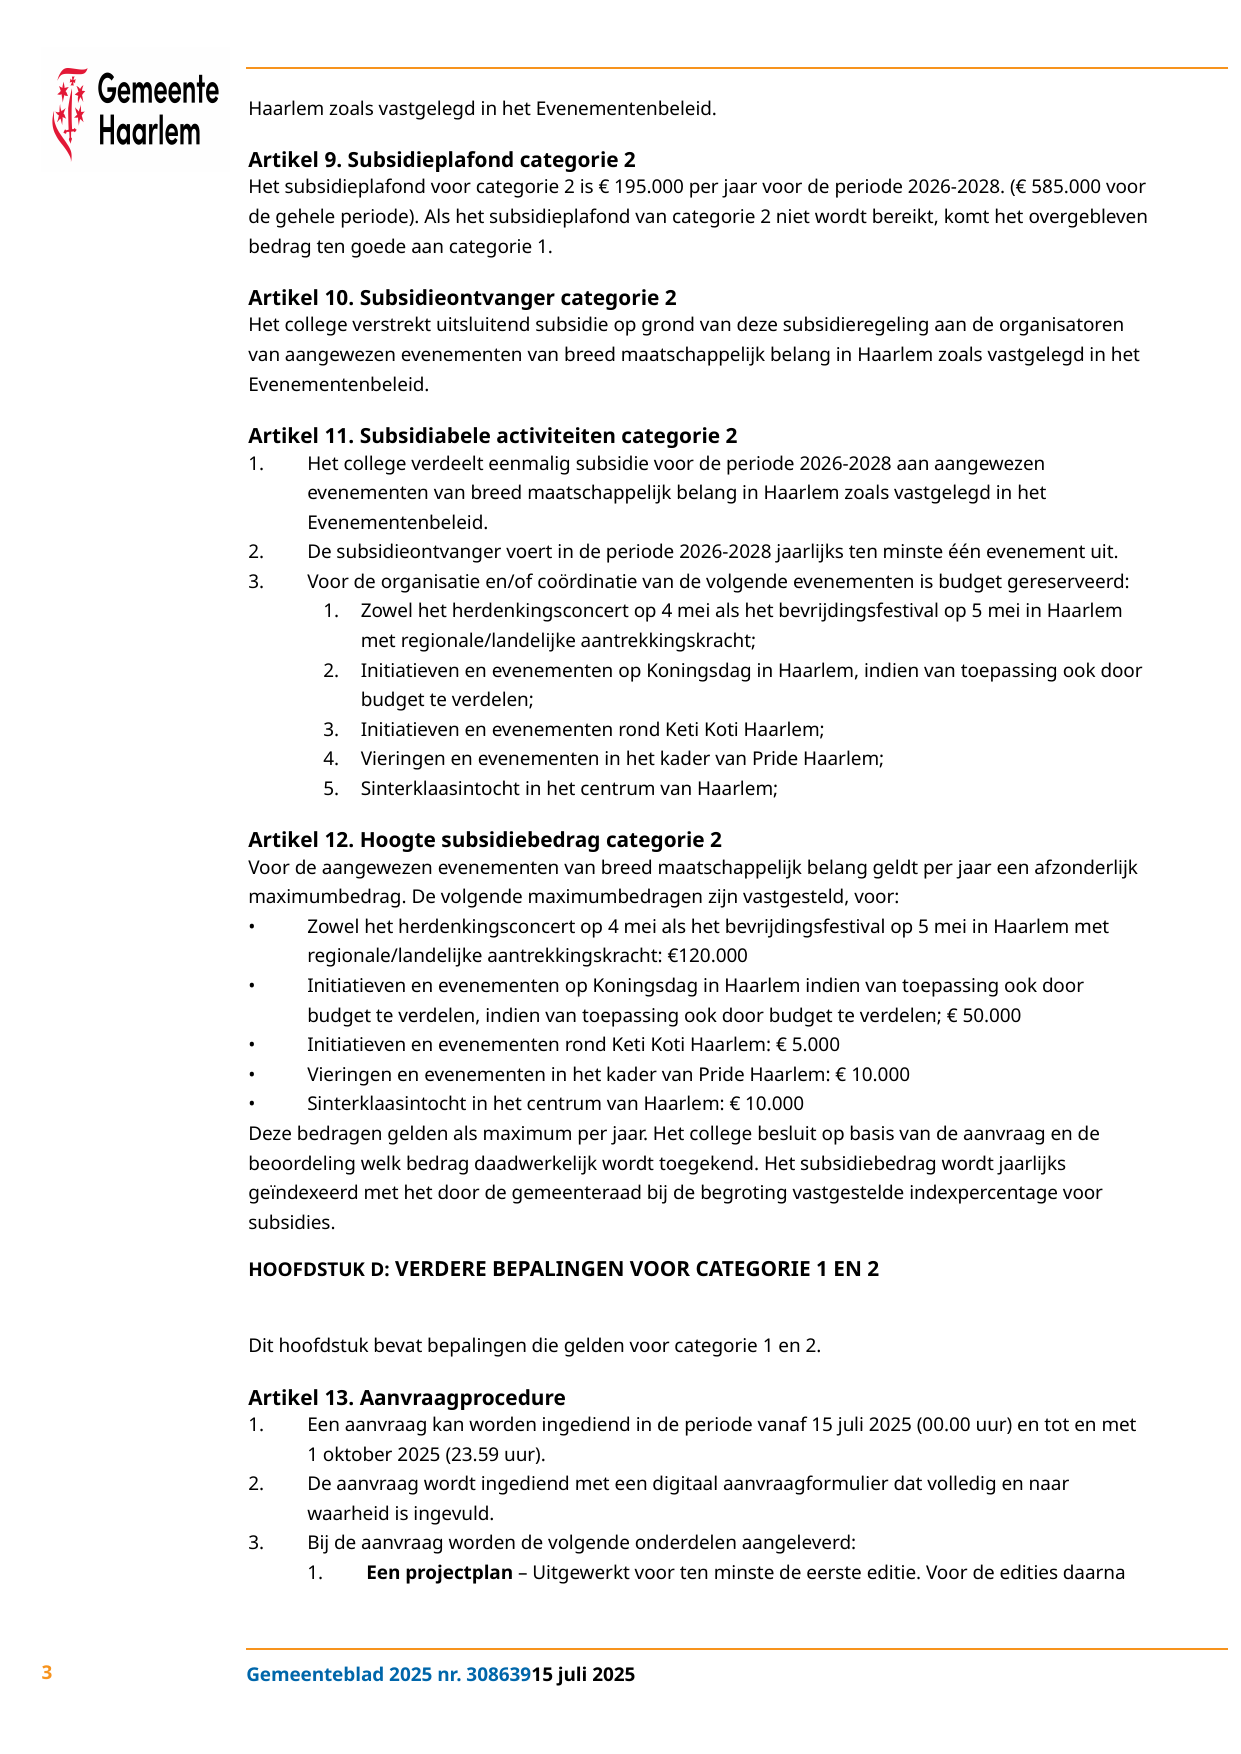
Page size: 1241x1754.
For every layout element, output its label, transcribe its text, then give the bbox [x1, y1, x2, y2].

list Zowel het herdenkingsconcert op 4 mei als het bevrijdingsfestival op 5 mei in Haarlem met regionale/landelijke aantrekkingskracht; [323, 598, 1152, 653]
list De subsidieontvanger voert in de periode 2026-2028 jaarlijks ten minste één evenement uit. [248, 538, 1152, 564]
text Het subsidieplafond voor categorie 2 is € 195.000 per jaar voor de periode 2026-2028. (€ 585.000 voor de gehele periode). Als het subsidieplafond van categorie 2 niet wordt bereikt, komt het overgebleven bedrag ten goede aan categorie 1. [248, 174, 1152, 258]
list Een projectplan – Uitgewerkt voor ten minste de eerste editie. Voor de edities daarna [307, 1559, 1152, 1585]
list De aanvraag wordt ingediend met een digitaal aanvraagformulier dat volledig en naar waarheid is ingevuld. [248, 1470, 1152, 1526]
text Artikel 9. Subsidieplafond categorie 2 [248, 145, 1152, 174]
text Dit hoofdstuk bevat bepalingen die gelden voor categorie 1 en 2. [248, 1332, 1152, 1358]
list Sinterklaasintocht in het centrum van Haarlem: € 10.000 [248, 1091, 1152, 1116]
list Initiatieven en evenementen op Koningsdag in Haarlem, indien van toepassing ook door budget te verdelen; [323, 657, 1152, 712]
list Initiatieven en evenementen rond Keti Koti Haarlem: € 5.000 [248, 1031, 1152, 1057]
list Vieringen en evenementen in het kader van Pride Haarlem: € 10.000 [248, 1061, 1152, 1087]
list Een aanvraag kan worden ingediend in de periode vanaf 15 juli 2025 (00.00 uur) en tot en met 1 oktober 2025 (23.59 uur). [248, 1411, 1152, 1466]
text Artikel 13. Aanvraagprocedure [248, 1383, 1152, 1411]
text Artikel 10. Subsidieontvanger categorie 2 [248, 283, 1152, 312]
list Initiatieven en evenementen op Koningsdag in Haarlem indien van toepassing ook door budget te verdelen, indien van toepassing ook door budget te verdelen; € 50.000 [248, 972, 1152, 1028]
list Sinterklaasintocht in het centrum van Haarlem; [323, 775, 1152, 801]
list Het college verdeelt eenmalig subsidie voor de periode 2026-2028 aan aangewezen evenementen van breed maatschappelijk belang in Haarlem zoals vastgelegd in het Evenementenbeleid. [248, 450, 1152, 534]
text Voor de aangewezen evenementen van breed maatschappelijk belang geldt per jaar een afzonderlijk maximumbedrag. De volgende maximumbedragen zijn vastgesteld, voor: [248, 854, 1152, 909]
list Vieringen en evenementen in het kader van Pride Haarlem; [323, 746, 1152, 771]
text Artikel 12. Hoogte subsidiebedrag categorie 2 [248, 826, 1152, 854]
text Deze bedragen gelden als maximum per jaar. Het college besluit op basis van de aanvraag en de beoordeling welk bedrag daadwerkelijk wordt toegekend. Het subsidiebedrag wordt jaarlijks geïndexeerd met het door de gemeenteraad bij de begroting vastgestelde indexpercentage voor subsidies. [248, 1120, 1152, 1235]
list Initiatieven en evenementen rond Keti Koti Haarlem; [323, 716, 1152, 742]
list Bij de aanvraag worden de volgende onderdelen aangeleverd: [248, 1529, 1152, 1555]
list Zowel het herdenkingsconcert op 4 mei als het bevrijdingsfestival op 5 mei in Haarlem met regionale/landelijke aantrekkingskracht: €120.000 [248, 913, 1152, 968]
picture [41, 47, 231, 172]
text HOOFDSTUK D: VERDERE BEPALINGEN VOOR CATEGORIE 1 EN 2 [248, 1254, 1152, 1283]
text Het college verstrekt uitsluitend subsidie op grond van deze subsidieregeling aan de organisatoren van aangewezen evenementen van breed maatschappelijk belang in Haarlem zoals vastgelegd in het Evenementenbeleid. [248, 312, 1152, 397]
text Artikel 11. Subsidiabele activiteiten categorie 2 [248, 421, 1152, 450]
text Haarlem zoals vastgelegd in het Evenementenbeleid. [248, 95, 1152, 121]
list Voor de organisatie en/of coördinatie van de volgende evenementen is budget gereserveerd: [248, 568, 1152, 594]
